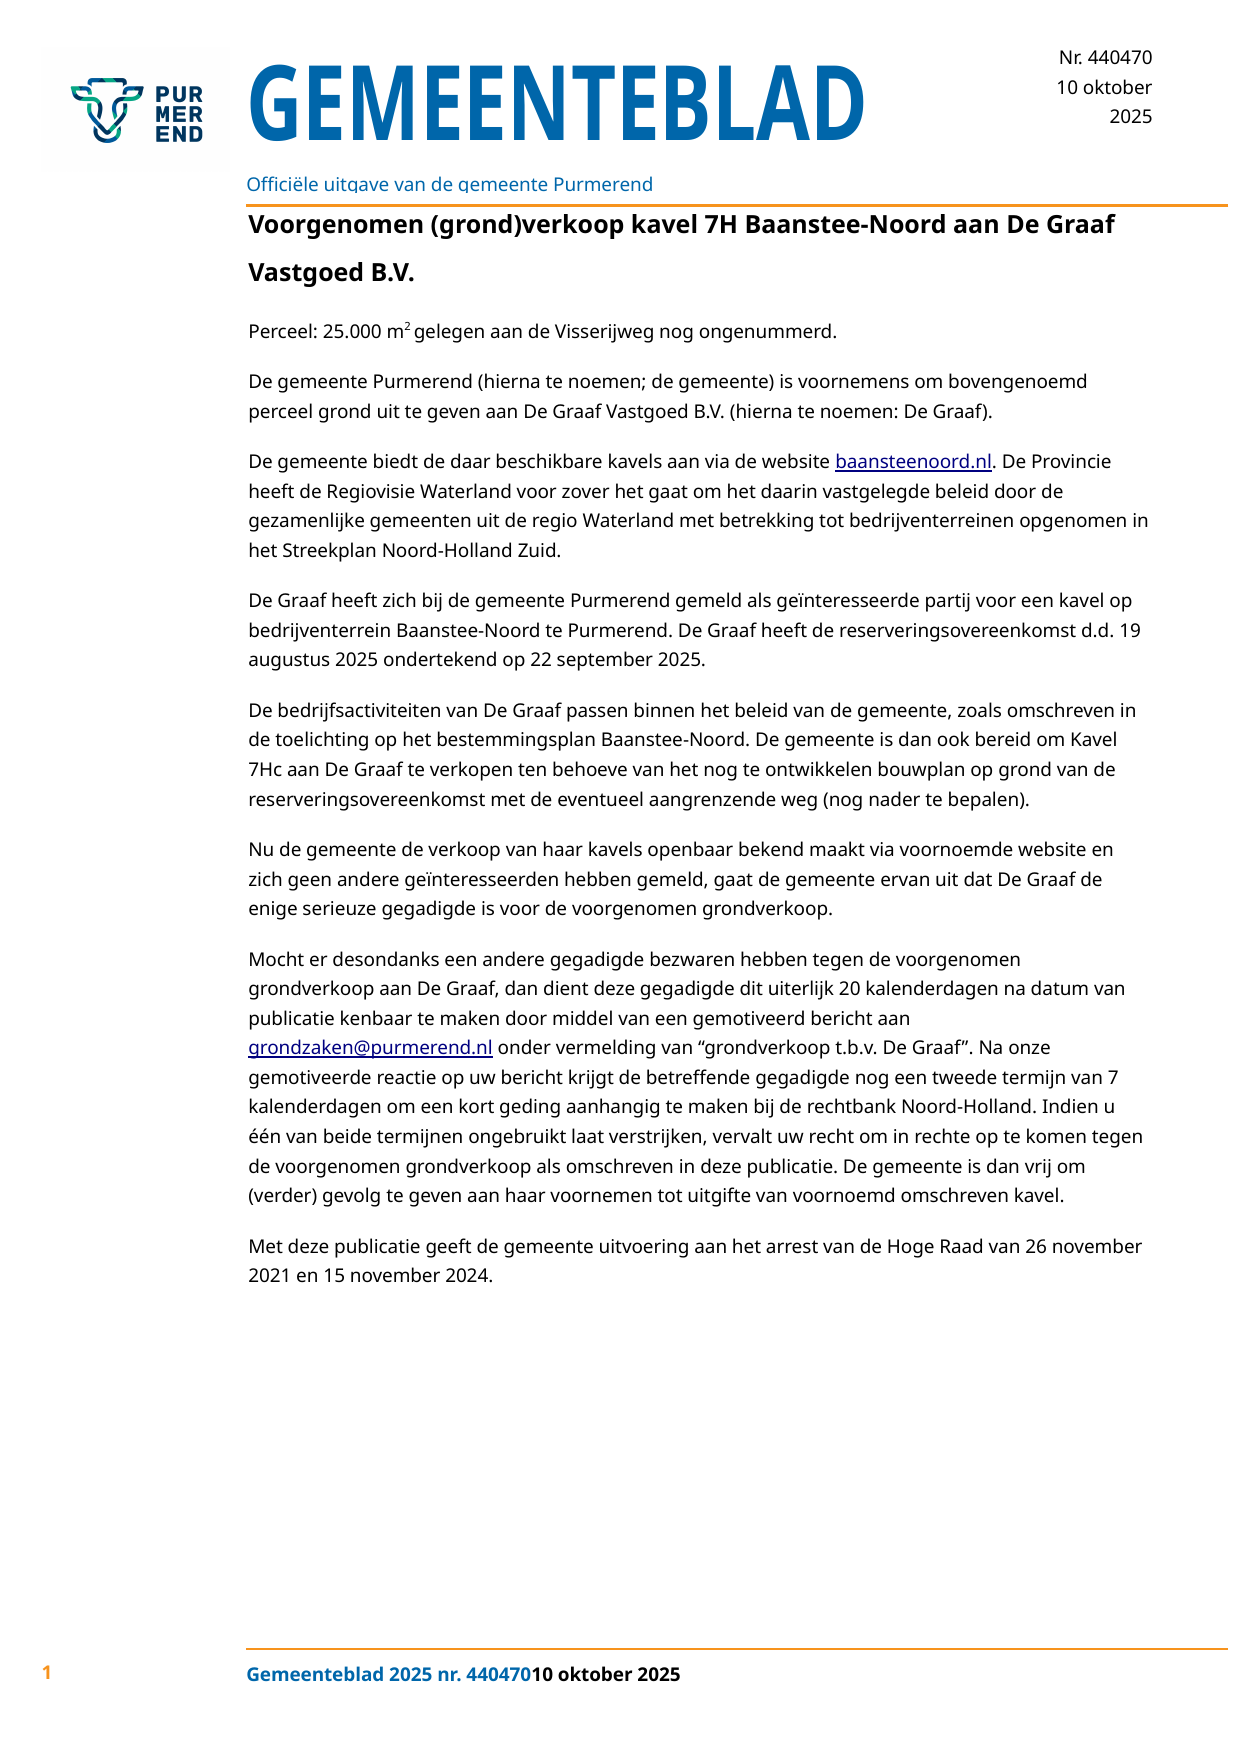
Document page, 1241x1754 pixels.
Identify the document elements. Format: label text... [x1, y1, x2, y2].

picture [41, 47, 231, 172]
text De bedrijfsactiviteiten van De Graaf passen binnen het beleid van de gemeente, zoals omschreven in de toelichting op het bestemmingsplan Baanstee-Noord. De gemeente is dan ook bereid om Kavel 7Hc aan De Graaf te verkopen ten behoeve van het nog te ontwikkelen bouwplan op grond van de reserveringsovereenkomst met de eventueel aangrenzende weg (nog nader te bepalen). [248, 697, 1152, 812]
text De Graaf heeft zich bij de gemeente Purmerend gemeld als geïnteresseerde partij voor een kavel op bedrijventerrein Baanstee-Noord te Purmerend. De Graaf heeft de reserveringsovereenkomst d.d. 19 augustus 2025 ondertekend op 22 september 2025. [248, 587, 1152, 672]
text Perceel: 25.000 m2 gelegen aan de Visserijweg nog ongenummerd. [248, 318, 1152, 344]
text De gemeente biedt de daar beschikbare kavels aan via de website baansteenoord.nl. De Provincie heeft de Regiovisie Waterland voor zover het gaat om het daarin vastgelegde beleid door de gezamenlijke gemeenten uit de regio Waterland met betrekking tot bedrijventerreinen opgenomen in het Streekplan Noord-Holland Zuid. [248, 448, 1152, 563]
text Met deze publicatie geeft de gemeente uitvoering aan het arrest van de Hoge Raad van 26 november 2021 en 15 november 2024. [248, 1233, 1152, 1288]
text Mocht er desondanks een andere gegadigde bezwaren hebben tegen de voorgenomen grondverkoop aan De Graaf, dan dient deze gegadigde dit uiterlijk 20 kalenderdagen na datum van publicatie kenbaar te maken door middel van een gemotiveerd bericht aan grondzaken@purmerend.nl onder vermelding van “grondverkoop t.b.v. De Graaf”. Na onze gemotiveerde reactie op uw bericht krijgt de betreffende gegadigde nog een tweede termijn van 7 kalenderdagen om een kort geding aanhangig te maken bij de rechtbank Noord-Holland. Indien u één van beide termijnen ongebruikt laat verstrijken, vervalt uw recht om in rechte op te komen tegen de voorgenomen grondverkoop als omschreven in deze publicatie. De gemeente is dan vrij om (verder) gevolg te geven aan haar voornemen tot uitgifte van voornoemd omschreven kavel. [248, 946, 1152, 1208]
text De gemeente Purmerend (hierna te noemen; de gemeente) is voornemens om bovengenoemd perceel grond uit te geven aan De Graaf Vastgoed B.V. (hierna te noemen: De Graaf). [248, 368, 1152, 424]
text Nu de gemeente de verkoop van haar kavels openbaar bekend maakt via voornoemde website en zich geen andere geïnteresseerden hebben gemeld, gaat de gemeente ervan uit dat De Graaf de enige serieuze gegadigde is voor de voorgenomen grondverkoop. [248, 836, 1152, 921]
text Voorgenomen (grond)verkoop kavel 7H Baanstee-Noord aan De Graaf Vastgoed B.V. [248, 207, 1152, 288]
